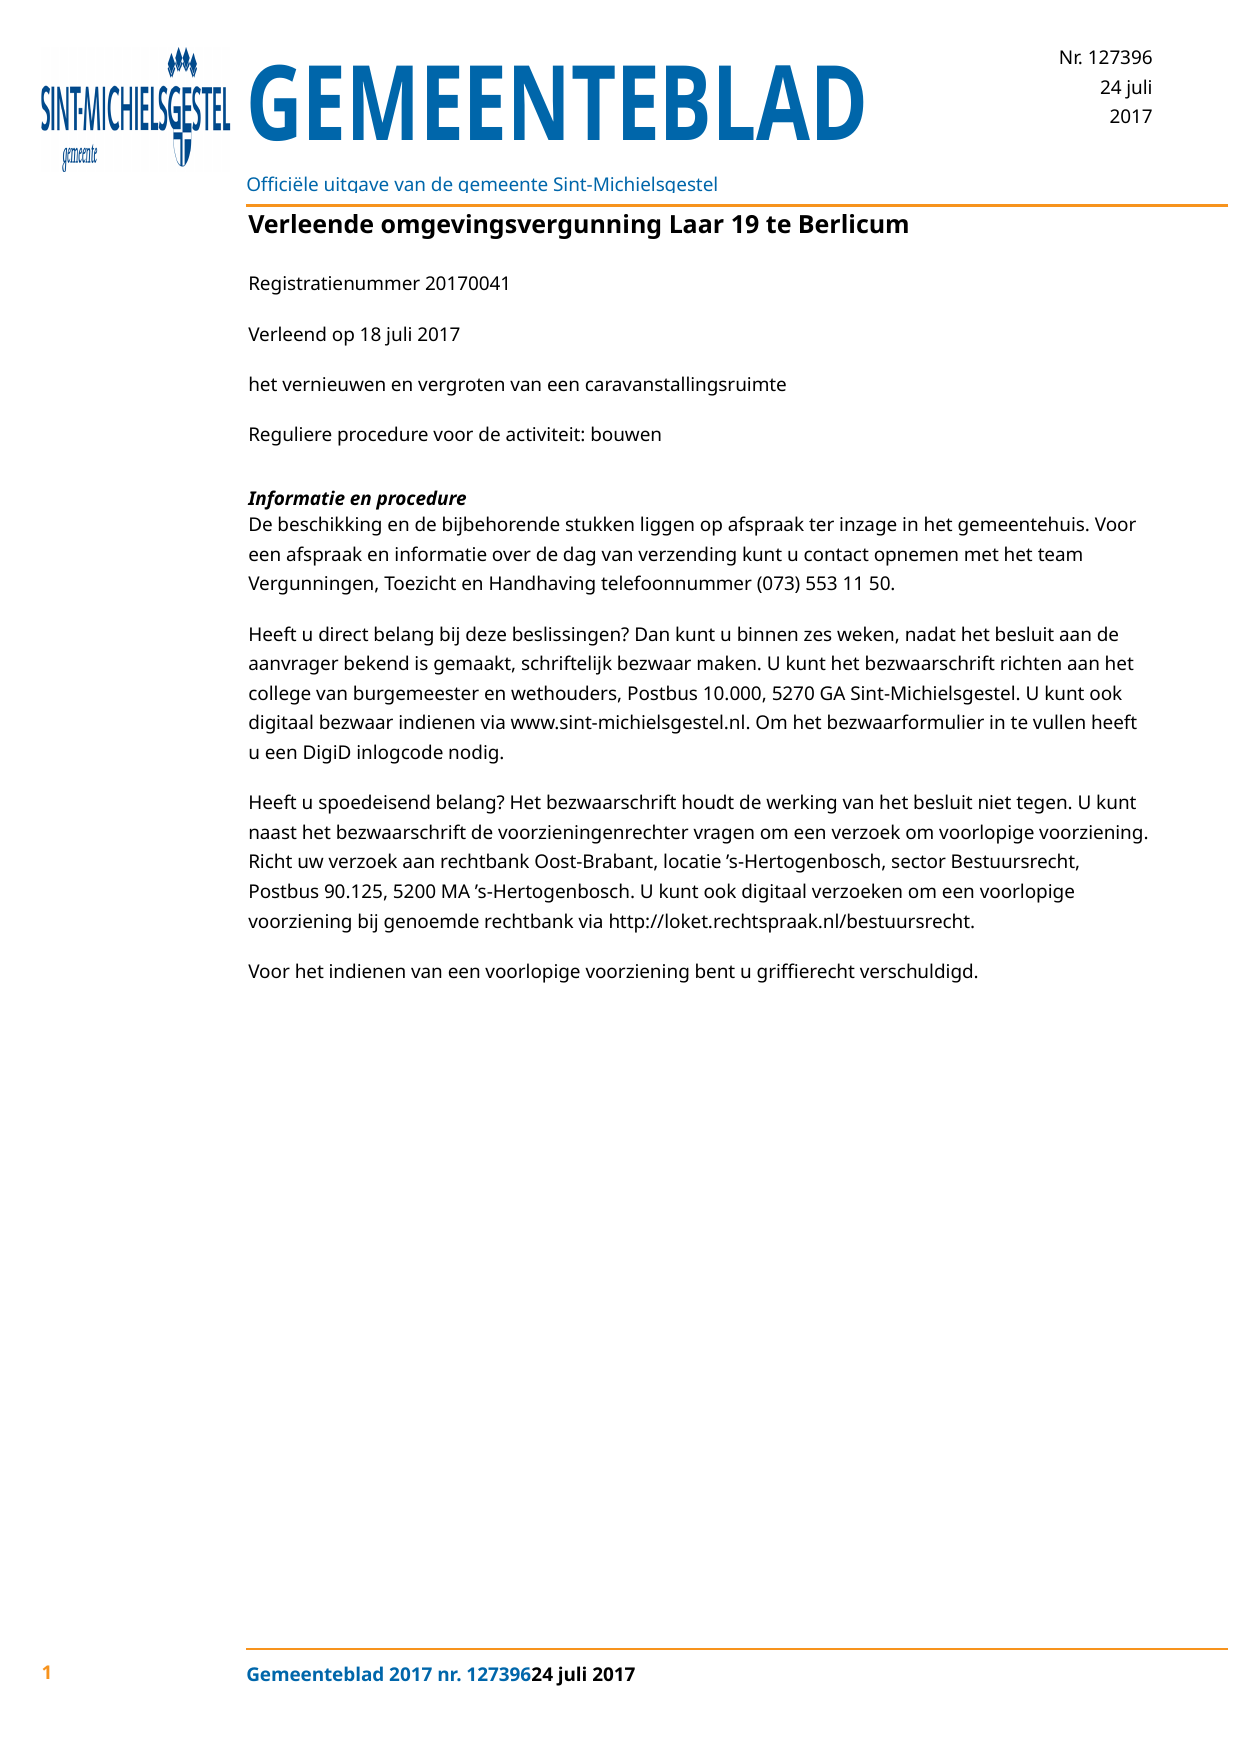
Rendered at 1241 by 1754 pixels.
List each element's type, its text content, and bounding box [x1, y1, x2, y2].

text De beschikking en de bijbehorende stukken liggen op afspraak ter inzage in het gemeentehuis. Voor een afspraak en informatie over de dag van verzending kunt u contact opnemen met het team Vergunningen, Toezicht en Handhaving telefoonnummer (073) 553 11 50. [248, 511, 1152, 596]
text het vernieuwen en vergroten van een caravanstallingsruimte [248, 371, 1152, 397]
text Heeft u direct belang bij deze beslissingen? Dan kunt u binnen zes weken, nadat het besluit aan de aanvrager bekend is gemaakt, schriftelijk bezwaar maken. U kunt het bezwaarschrift richten aan het college van burgemeester en wethouders, Postbus 10.000, 5270 GA Sint-Michielsgestel. U kunt ook digitaal bezwaar indienen via www.sint-michielsgestel.nl. Om het bezwaarformulier in te vullen heeft u een DigiD inlogcode nodig. [248, 621, 1152, 765]
text Reguliere procedure voor de activiteit: bouwen [248, 422, 1152, 447]
text Verleende omgevingsvergunning Laar 19 te Berlicum [248, 207, 1152, 241]
text Registratienummer 20170041 [248, 270, 1152, 296]
text Heeft u spoedeisend belang? Het bezwaarschrift houdt de werking van het besluit niet tegen. U kunt naast het bezwaarschrift de voorzieningenrechter vragen om een verzoek om voorlopige voorziening. Richt uw verzoek aan rechtbank Oost-Brabant, locatie ’s-Hertogenbosch, sector Bestuursrecht, Postbus 90.125, 5200 MA ’s-Hertogenbosch. U kunt ook digitaal verzoeken om een voorlopige voorziening bij genoemde rechtbank via http://loket.rechtspraak.nl/bestuursrecht. [248, 789, 1152, 934]
picture [41, 47, 231, 172]
text Voor het indienen van een voorlopige voorziening bent u griffierecht verschuldigd. [248, 958, 1152, 984]
text Informatie en procedure [248, 486, 1152, 511]
text Verleend op 18 juli 2017 [248, 321, 1152, 346]
